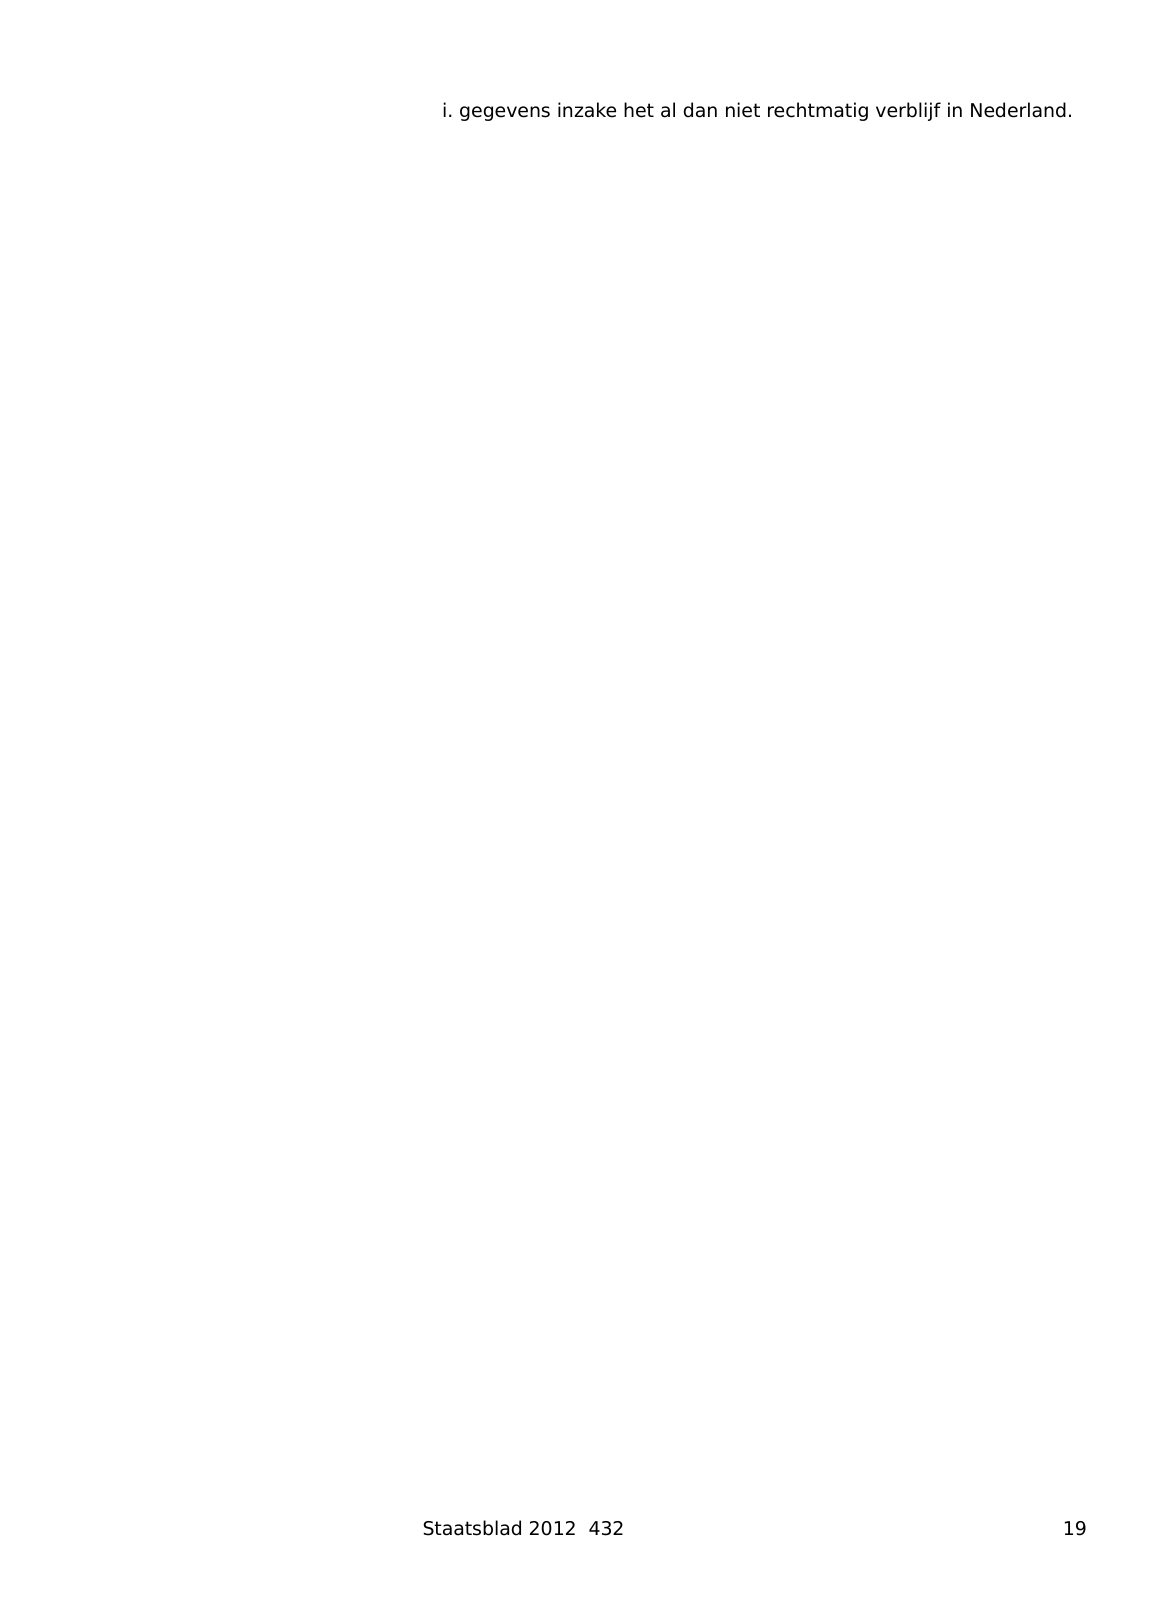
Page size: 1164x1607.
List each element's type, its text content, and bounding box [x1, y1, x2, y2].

text i. gegevens inzake het al dan niet rechtmatig verblijf in Nederland. [422, 100, 1087, 122]
